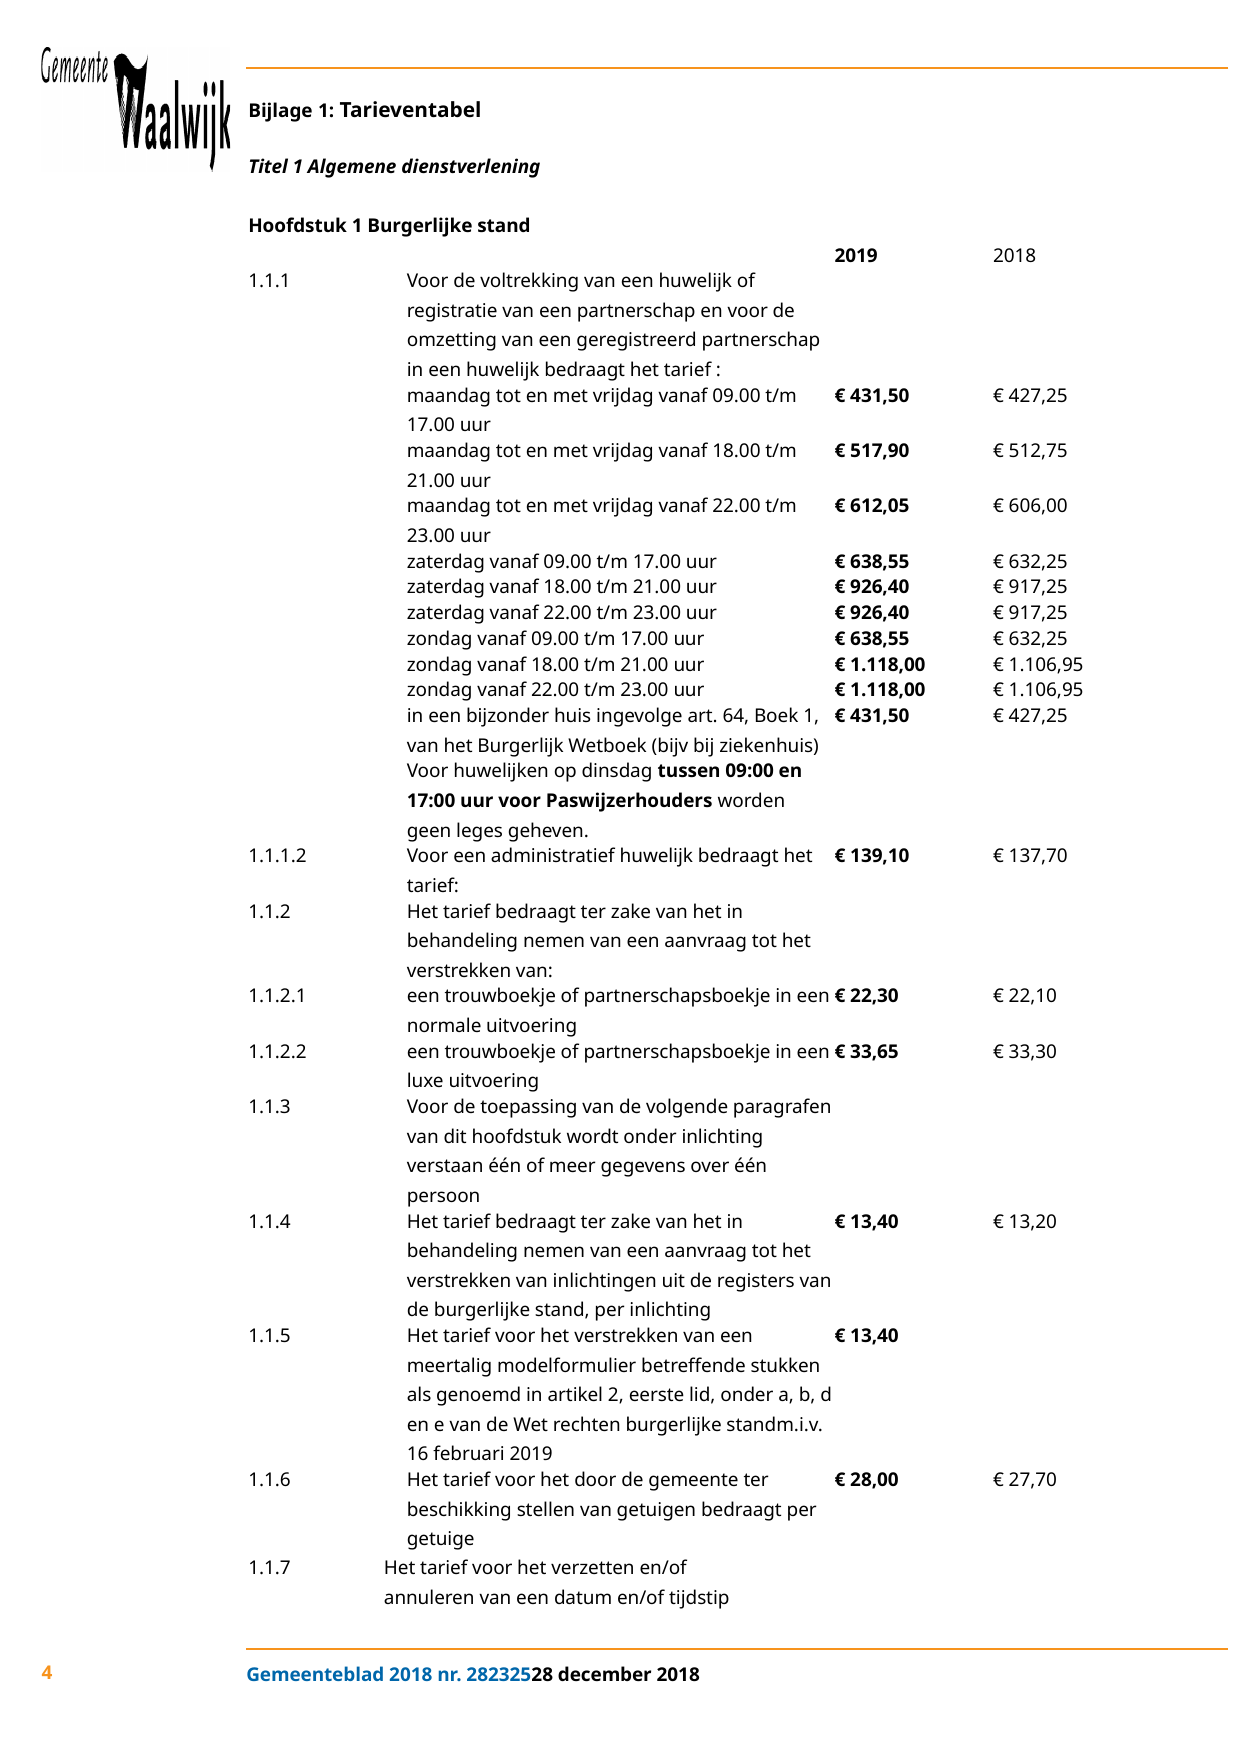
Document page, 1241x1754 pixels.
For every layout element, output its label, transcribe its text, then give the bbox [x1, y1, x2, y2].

table_cell 1.1.2 [248, 898, 407, 983]
table_cell € 926,40 [834, 574, 993, 599]
table_cell € 638,55 [834, 625, 993, 651]
table_cell Het tarief voor het door de gemeente ter beschikking stellen van getuigen bedraagt per getuige [407, 1466, 834, 1551]
table_cell € 13,40 [834, 1322, 993, 1466]
table_header [407, 242, 834, 267]
table_cell € 1.106,95 [993, 677, 1152, 702]
table_cell Voor de toepassing van de volgende paragrafen van dit hoofdstuk wordt onder inlichting verstaan één of meer gegevens over één persoon [407, 1093, 834, 1208]
table_header [880, 1555, 1152, 1610]
table_cell € 1.118,00 [834, 677, 993, 702]
table_cell zaterdag vanaf 09.00 t/m 17.00 uur [407, 548, 834, 574]
table_cell € 632,25 [993, 548, 1152, 574]
table_cell zondag vanaf 18.00 t/m 21.00 uur [407, 651, 834, 677]
table_cell Voor huwelijken op dinsdag tussen 09:00 en 17:00 uur voor Paswijzerhouders worden geen leges geheven. [407, 758, 834, 842]
table_cell 1.1.3 [248, 1093, 407, 1208]
table_cell € 427,25 [993, 382, 1152, 437]
table_cell 1.1.1 [248, 268, 407, 842]
table_cell € 606,00 [993, 493, 1152, 548]
table_cell € 22,30 [834, 983, 993, 1038]
table_cell € 137,70 [993, 843, 1152, 898]
table_cell € 22,10 [993, 983, 1152, 1038]
table_cell [993, 898, 1152, 983]
table_cell [834, 898, 993, 983]
table_cell € 612,05 [834, 493, 993, 548]
picture [41, 47, 231, 172]
table_cell € 917,25 [993, 599, 1152, 625]
text Hoofdstuk 1 Burgerlijke stand [248, 212, 1152, 238]
table_cell € 431,50 [834, 702, 993, 758]
table_header [248, 242, 407, 267]
table_cell [834, 758, 993, 842]
table_cell zaterdag vanaf 18.00 t/m 21.00 uur [407, 574, 834, 599]
table_cell maandag tot en met vrijdag vanaf 09.00 t/m 17.00 uur [407, 382, 834, 437]
table_cell € 139,10 [834, 843, 993, 898]
table_cell [993, 1093, 1152, 1208]
table_cell € 431,50 [834, 382, 993, 437]
table_cell Voor een administratief huwelijk bedraagt het tarief: [407, 843, 834, 898]
table_header [744, 1555, 880, 1610]
table_cell € 27,70 [993, 1466, 1152, 1551]
table_cell € 926,40 [834, 599, 993, 625]
table_cell Het tarief bedraagt ter zake van het in behandeling nemen van een aanvraag tot het verstrekken van inlichtingen uit de registers van de burgerlijke stand, per inlichting [407, 1208, 834, 1322]
table_cell Het tarief voor het verstrekken van een meertalig modelformulier betreffende stukken als genoemd in artikel 2, eerste lid, onder a, b, d en e van de Wet rechten burgerlijke standm.i.v. 16 februari 2019 [407, 1322, 834, 1466]
table_cell € 638,55 [834, 548, 993, 574]
table_cell € 33,65 [834, 1038, 993, 1093]
table_cell € 517,90 [834, 437, 993, 493]
table_cell een trouwboekje of partnerschapsboekje in een luxe uitvoering [407, 1038, 834, 1093]
table_cell € 13,20 [993, 1208, 1152, 1322]
text Bijlage 1: Tarieventabel [248, 95, 1152, 123]
table_header 2019 [834, 242, 993, 267]
text Titel 1 Algemene dienstverlening [248, 153, 1152, 179]
table_cell € 632,25 [993, 625, 1152, 651]
table_cell 1.1.4 [248, 1208, 407, 1322]
table_cell 1.1.1.2 [248, 843, 407, 898]
table_cell [834, 1093, 993, 1208]
table_cell € 512,75 [993, 437, 1152, 493]
table_cell een trouwboekje of partnerschapsboekje in een normale uitvoering [407, 983, 834, 1038]
table_cell € 33,30 [993, 1038, 1152, 1093]
table_cell € 917,25 [993, 574, 1152, 599]
table_header Het tarief voor het verzetten en/of annuleren van een datum en/of tijdstip [384, 1555, 744, 1610]
table_cell 1.1.6 [248, 1466, 407, 1551]
table_cell [993, 1322, 1152, 1466]
table_cell € 427,25 [993, 702, 1152, 758]
table_cell 1.1.2.2 [248, 1038, 407, 1093]
table_cell Het tarief bedraagt ter zake van het in behandeling nemen van een aanvraag tot het verstrekken van: [407, 898, 834, 983]
table_cell € 13,40 [834, 1208, 993, 1322]
table_cell 1.1.2.1 [248, 983, 407, 1038]
table_header 2018 [993, 242, 1152, 267]
table_cell zondag vanaf 22.00 t/m 23.00 uur [407, 677, 834, 702]
table_cell zondag vanaf 09.00 t/m 17.00 uur [407, 625, 834, 651]
table_cell € 1.106,95 [993, 651, 1152, 677]
table_cell in een bijzonder huis ingevolge art. 64, Boek 1, van het Burgerlijk Wetboek (bijv bij ziekenhuis) [407, 702, 834, 758]
table_cell € 28,00 [834, 1466, 993, 1551]
table_cell maandag tot en met vrijdag vanaf 18.00 t/m 21.00 uur [407, 437, 834, 493]
table_cell 1.1.5 [248, 1322, 407, 1466]
table_cell maandag tot en met vrijdag vanaf 22.00 t/m 23.00 uur [407, 493, 834, 548]
table_cell [834, 268, 993, 382]
table_cell [993, 758, 1152, 842]
table_header 1.1.7 [248, 1555, 384, 1610]
table_cell [993, 268, 1152, 382]
table_cell Voor de voltrekking van een huwelijk of registratie van een partnerschap en voor de omzetting van een geregistreerd partnerschap in een huwelijk bedraagt het tarief : [407, 268, 834, 382]
table_cell zaterdag vanaf 22.00 t/m 23.00 uur [407, 599, 834, 625]
table_cell € 1.118,00 [834, 651, 993, 677]
